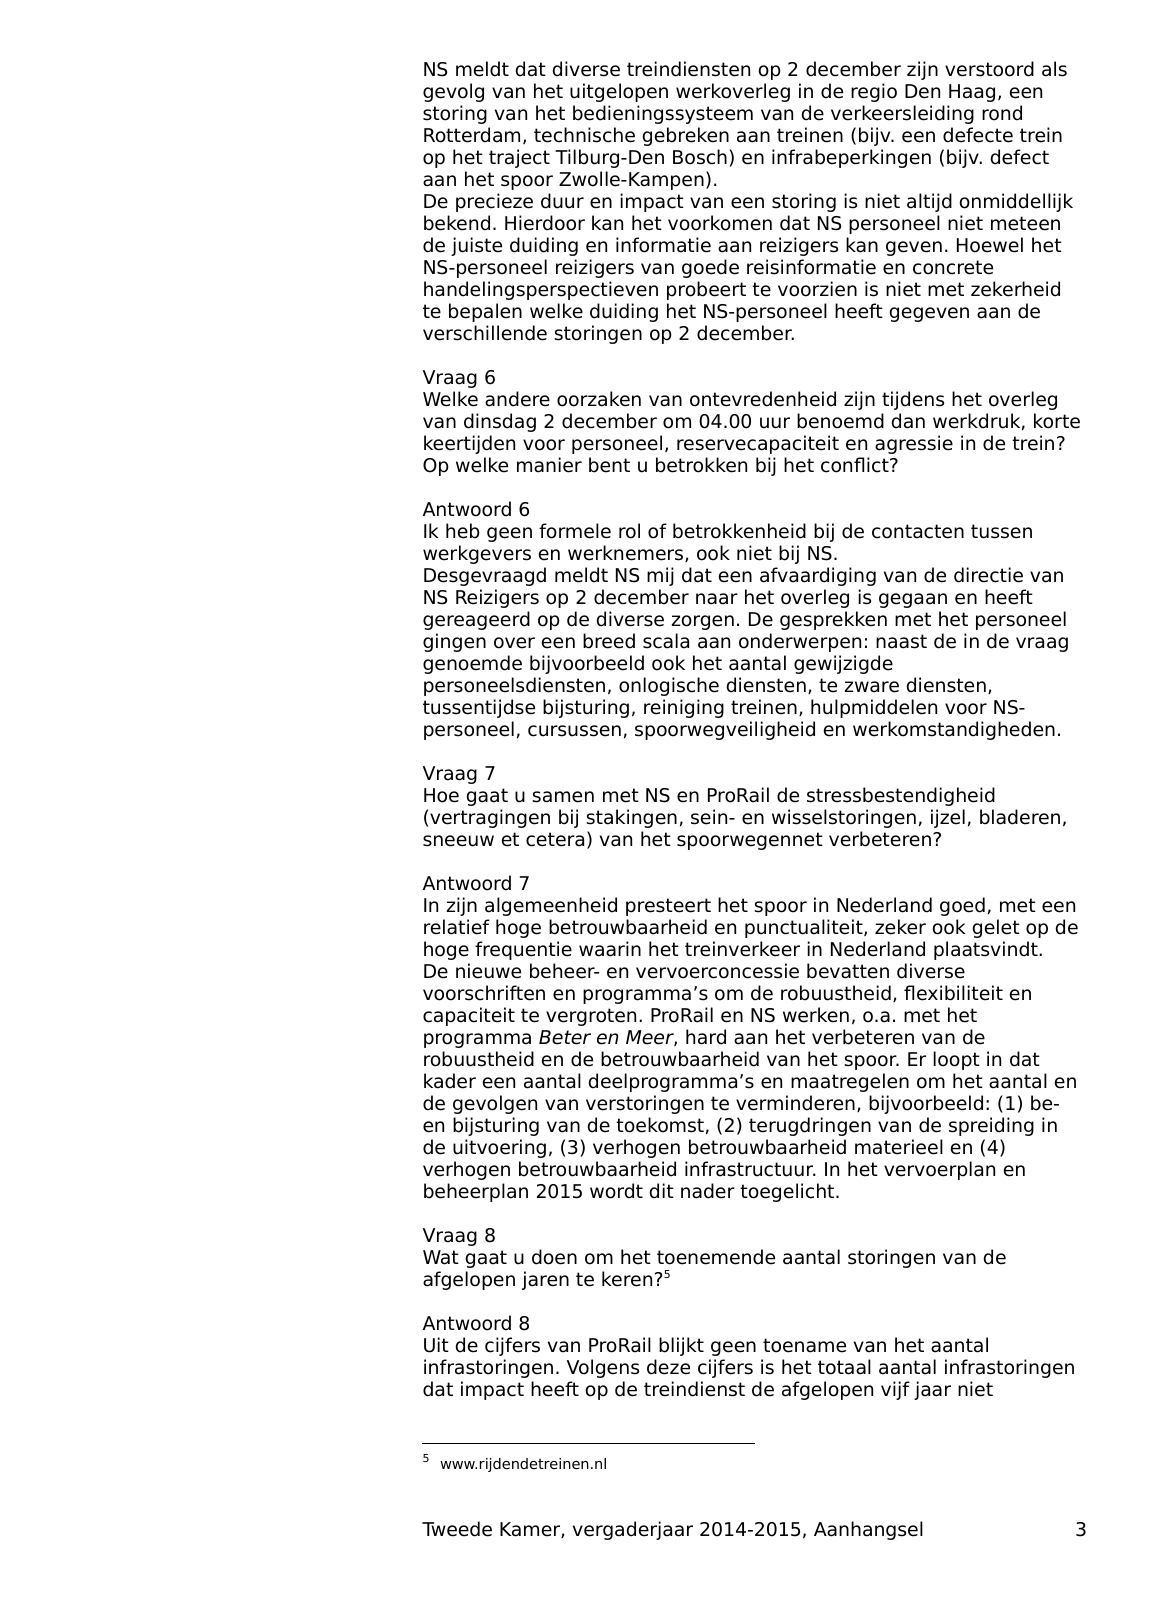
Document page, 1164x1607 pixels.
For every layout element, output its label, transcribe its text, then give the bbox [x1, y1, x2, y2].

text Antwoord 6 [422, 499, 1087, 521]
text De precieze duur en impact van een storing is niet altijd onmiddellijk bekend. Hierdoor kan het voorkomen dat NS personeel niet meteen de juiste duiding en informatie aan reizigers kan geven. Hoewel het NS-personeel reizigers van goede reisinformatie en concrete handelingsperspectieven probeert te voorzien is niet met zekerheid te bepalen welke duiding het NS-personeel heeft gegeven aan de verschillende storingen op 2 december. [422, 191, 1087, 345]
text Antwoord 8 [422, 1313, 1087, 1335]
text Uit de cijfers van ProRail blijkt geen toename van het aantal infrastoringen. Volgens deze cijfers is het totaal aantal infrastoringen dat impact heeft op de treindienst de afgelopen vijf jaar niet [422, 1335, 1087, 1401]
text In zijn algemeenheid presteert het spoor in Nederland goed, met een relatief hoge betrouwbaarheid en punctualiteit, zeker ook gelet op de hoge frequentie waarin het treinverkeer in Nederland plaatsvindt. [422, 895, 1087, 961]
text Hoe gaat u samen met NS en ProRail de stressbestendigheid (vertragingen bij stakingen, sein- en wisselstoringen, ijzel, bladeren, sneeuw et cetera) van het spoorwegennet verbeteren? [422, 785, 1087, 851]
text Vraag 6 [422, 367, 1087, 389]
text Vraag 7 [422, 763, 1087, 785]
text www.rijdendetreinen.nl [422, 1452, 1087, 1474]
text De nieuwe beheer- en vervoerconcessie bevatten diverse voorschriften en programma’s om de robuustheid, flexibiliteit en capaciteit te vergroten. ProRail en NS werken, o.a. met het programma Beter en Meer, hard aan het verbeteren van de robuustheid en de betrouwbaarheid van het spoor. Er loopt in dat kader een aantal deelprogramma’s en maatregelen om het aantal en de gevolgen van verstoringen te verminderen, bijvoorbeeld: (1) be- en bijsturing van de toekomst, (2) terugdringen van de spreiding in de uitvoering, (3) verhogen betrouwbaarheid materieel en (4) verhogen betrouwbaarheid infrastructuur. In het vervoerplan en beheerplan 2015 wordt dit nader toegelicht. [422, 961, 1087, 1203]
text Vraag 8 [422, 1225, 1087, 1247]
text Wat gaat u doen om het toenemende aantal storingen van de afgelopen jaren te keren? [422, 1247, 1087, 1291]
text Ik heb geen formele rol of betrokkenheid bij de contacten tussen werkgevers en werknemers, ook niet bij NS. [422, 521, 1087, 565]
text NS meldt dat diverse treindiensten op 2 december zijn verstoord als gevolg van het uitgelopen werkoverleg in de regio Den Haag, een storing van het bedieningssysteem van de verkeersleiding rond Rotterdam, technische gebreken aan treinen (bijv. een defecte trein op het traject Tilburg-Den Bosch) en infrabeperkingen (bijv. defect aan het spoor Zwolle-Kampen). [422, 59, 1087, 191]
text Antwoord 7 [422, 873, 1087, 895]
text Desgevraagd meldt NS mij dat een afvaardiging van de directie van NS Reizigers op 2 december naar het overleg is gegaan en heeft gereageerd op de diverse zorgen. De gesprekken met het personeel gingen over een breed scala aan onderwerpen: naast de in de vraag genoemde bijvoorbeeld ook het aantal gewijzigde personeelsdiensten, onlogische diensten, te zware diensten, tussentijdse bijsturing, reiniging treinen, hulpmiddelen voor NS-personeel, cursussen, spoorwegveiligheid en werkomstandigheden. [422, 565, 1087, 741]
text Welke andere oorzaken van ontevredenheid zijn tijdens het overleg van dinsdag 2 december om 04.00 uur benoemd dan werkdruk, korte keertijden voor personeel, reservecapaciteit en agressie in de trein? Op welke manier bent u betrokken bij het conflict? [422, 389, 1087, 477]
